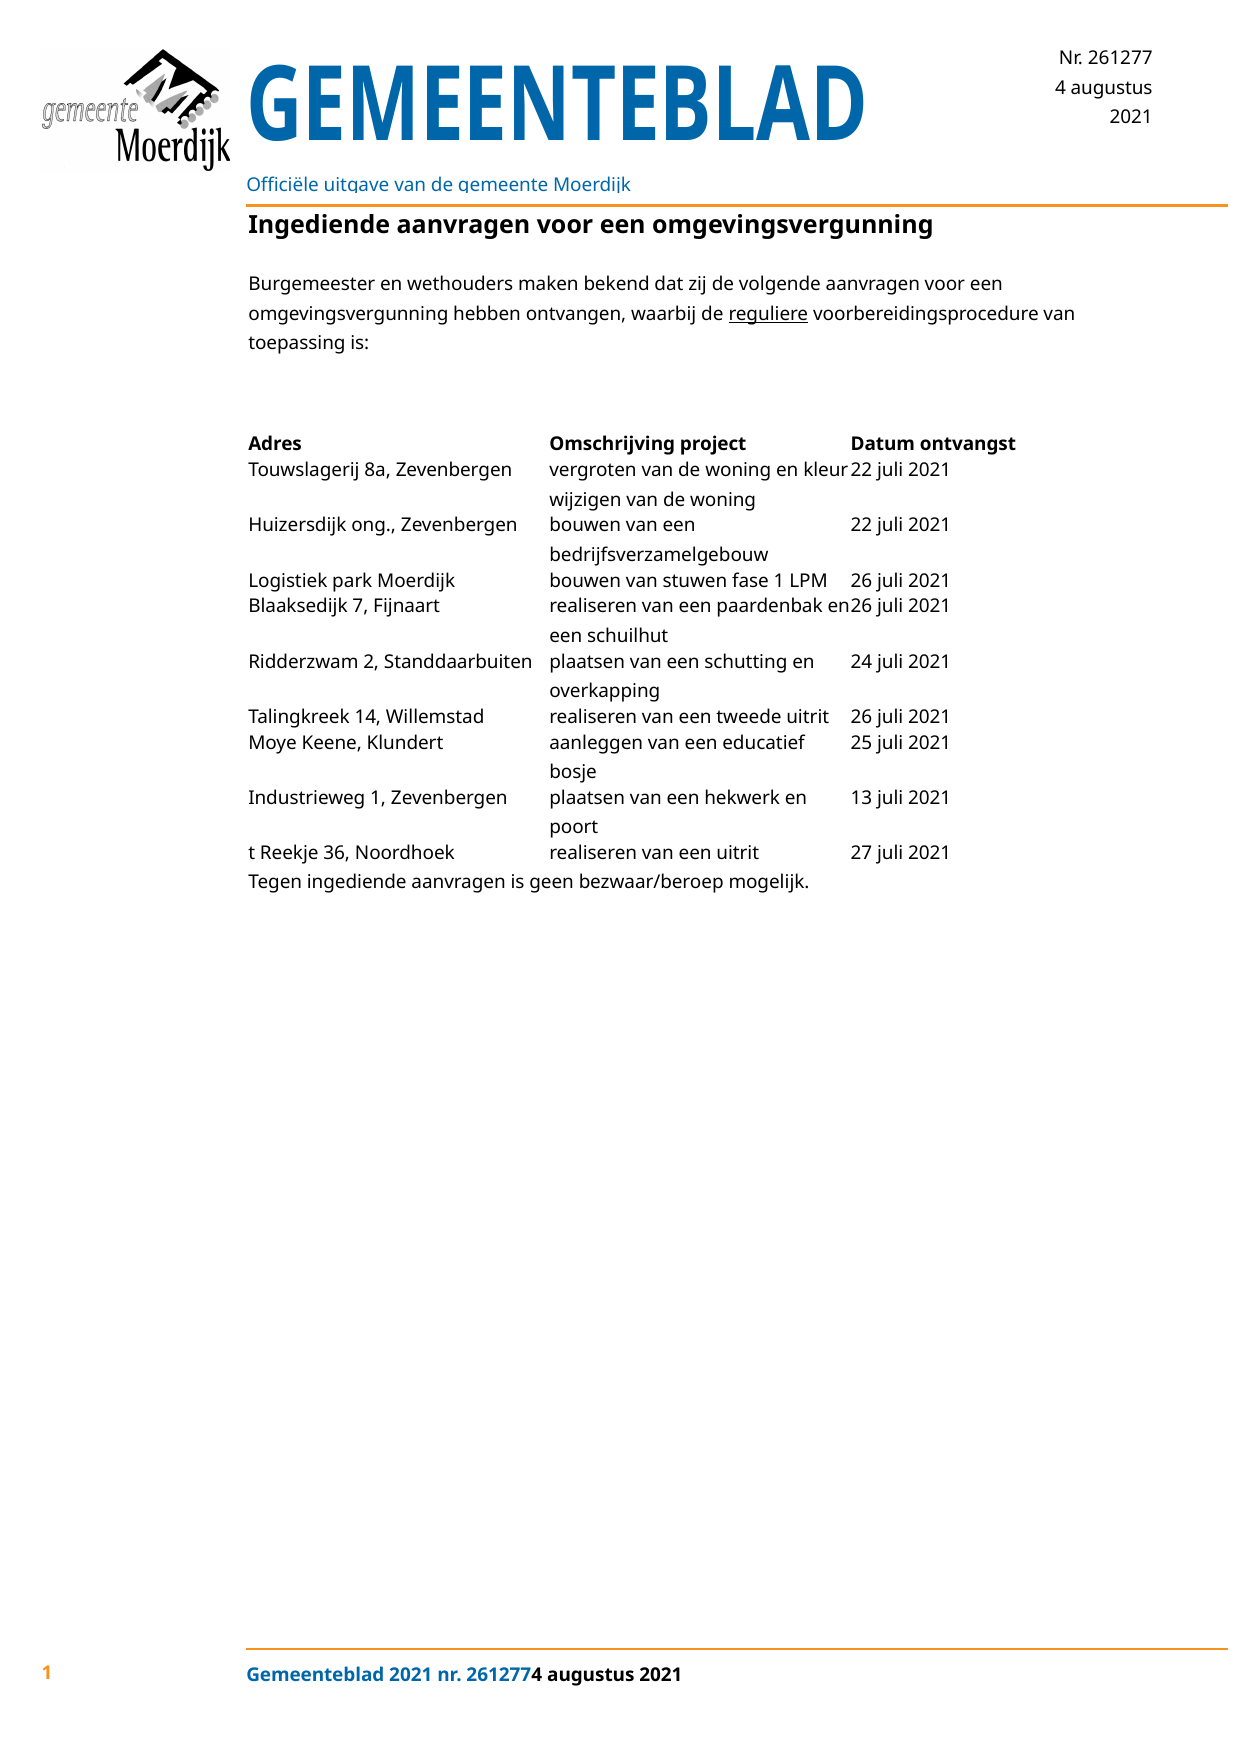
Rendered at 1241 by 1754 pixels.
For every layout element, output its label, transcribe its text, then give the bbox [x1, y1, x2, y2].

table_cell 22 juli 2021 [850, 456, 1152, 511]
table_cell Moye Keene, Klundert [248, 729, 549, 784]
table_cell 25 juli 2021 [850, 729, 1152, 784]
table_header Omschrijving project [549, 430, 850, 456]
table_cell realiseren van een tweede uitrit [549, 703, 850, 729]
text Burgemeester en wethouders maken bekend dat zij de volgende aanvragen voor een omgevingsvergunning hebben ontvangen, waarbij de reguliere voorbereidingsprocedure van toepassing is: [248, 270, 1152, 355]
picture [41, 47, 231, 172]
text Ingediende aanvragen voor een omgevingsvergunning [248, 207, 1152, 241]
table_cell 22 juli 2021 [850, 511, 1152, 567]
table_cell bouwen van een bedrijfsverzamelgebouw [549, 511, 850, 567]
table_header Adres [248, 430, 549, 456]
table_cell Huizersdijk ong., Zevenbergen [248, 511, 549, 567]
table_cell 26 juli 2021 [850, 703, 1152, 729]
table_cell Industrieweg 1, Zevenbergen [248, 784, 549, 839]
text Tegen ingediende aanvragen is geen bezwaar/beroep mogelijk. [248, 868, 1152, 894]
table_cell t Reekje 36, Noordhoek [248, 840, 549, 865]
table_cell Ridderzwam 2, Standdaarbuiten [248, 648, 549, 703]
table_cell Logistiek park Moerdijk [248, 567, 549, 592]
table_cell vergroten van de woning en kleur wijzigen van de woning [549, 456, 850, 511]
table_cell 26 juli 2021 [850, 567, 1152, 592]
table_header Datum ontvangst [850, 430, 1152, 456]
table_cell 24 juli 2021 [850, 648, 1152, 703]
table_cell realiseren van een uitrit [549, 840, 850, 865]
table_cell 26 juli 2021 [850, 593, 1152, 648]
table_cell Touwslagerij 8a, Zevenbergen [248, 456, 549, 511]
table_cell aanleggen van een educatief bosje [549, 729, 850, 784]
table_cell bouwen van stuwen fase 1 LPM [549, 567, 850, 592]
table_cell realiseren van een paardenbak en een schuilhut [549, 593, 850, 648]
table_cell Talingkreek 14, Willemstad [248, 703, 549, 729]
table_cell plaatsen van een hekwerk en poort [549, 784, 850, 839]
table_cell plaatsen van een schutting en overkapping [549, 648, 850, 703]
table_cell Blaaksedijk 7, Fijnaart [248, 593, 549, 648]
table_cell 13 juli 2021 [850, 784, 1152, 839]
table_cell 27 juli 2021 [850, 840, 1152, 865]
